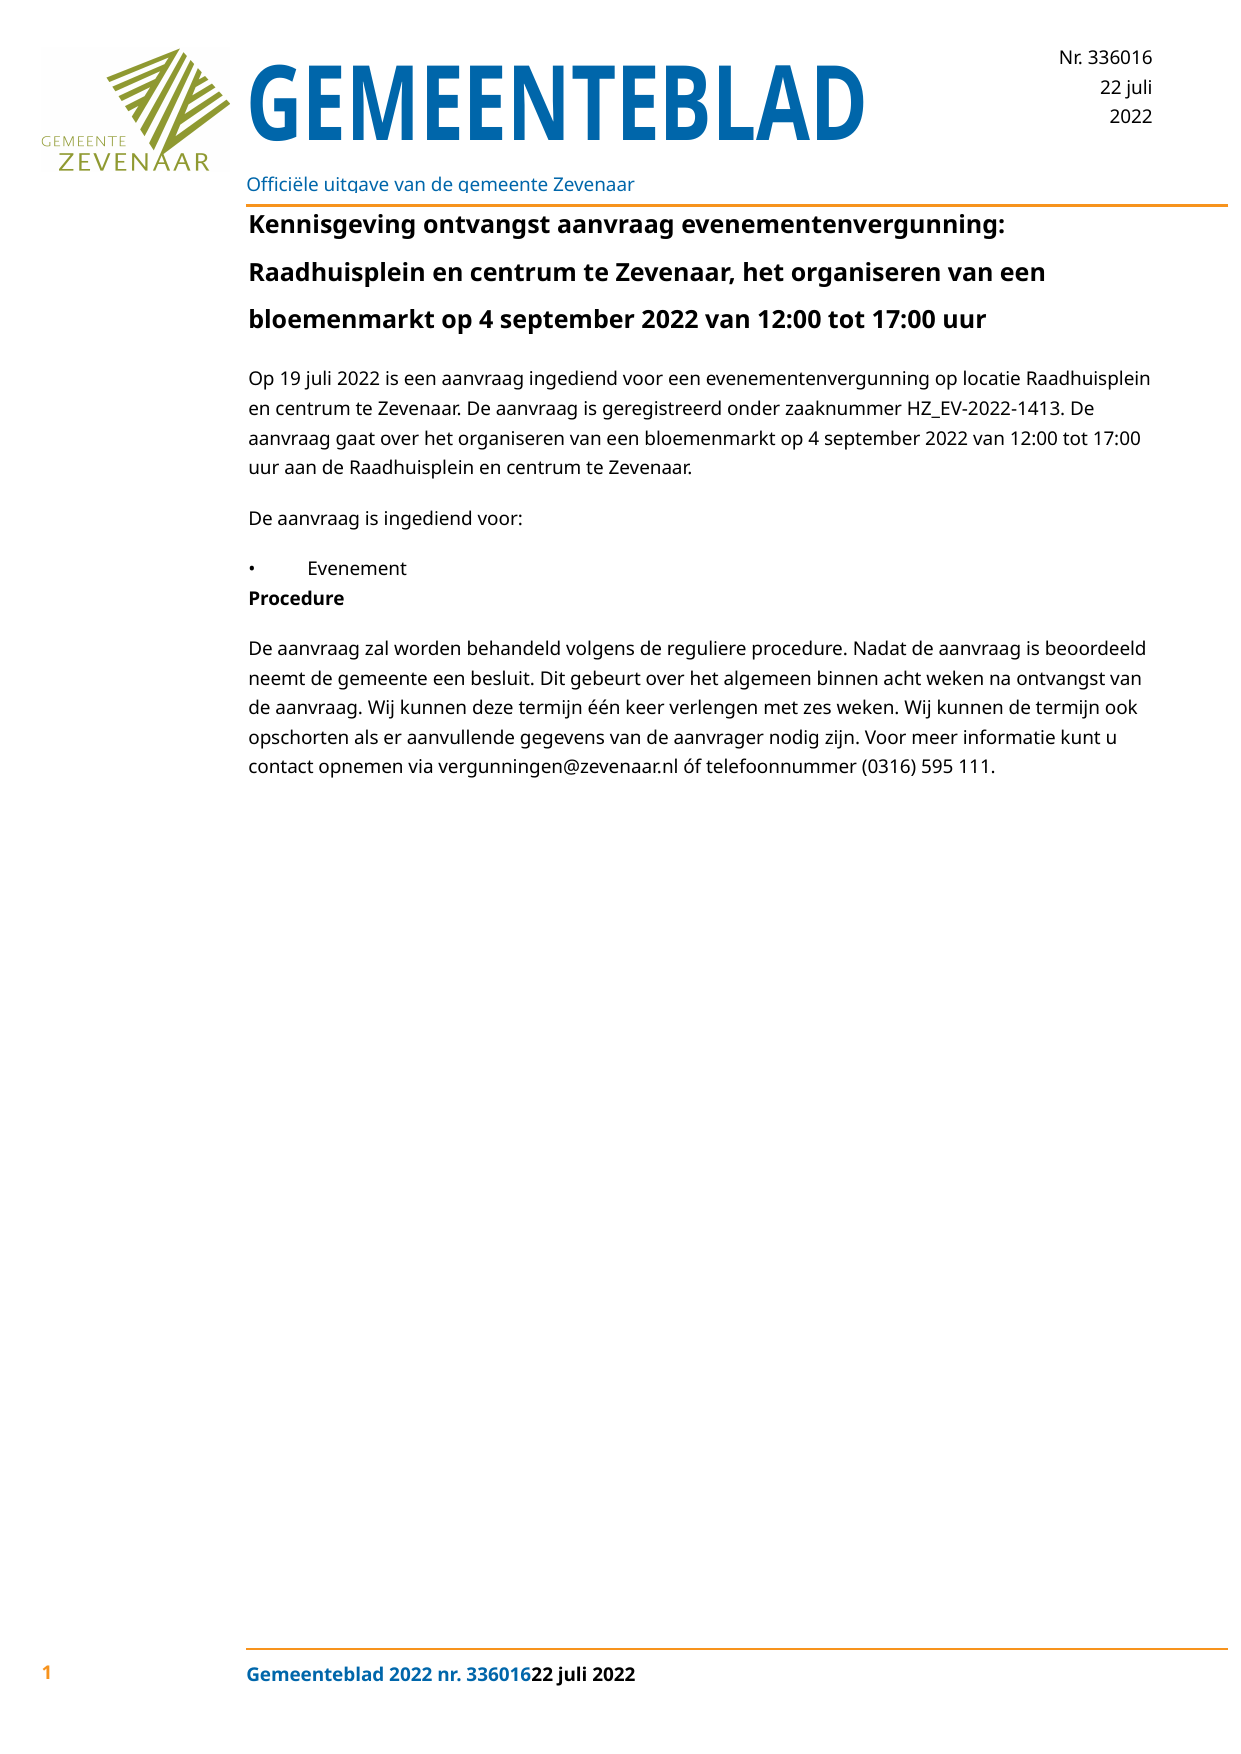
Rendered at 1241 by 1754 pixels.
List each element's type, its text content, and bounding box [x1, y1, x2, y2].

list Evenement [248, 555, 1152, 581]
picture [41, 47, 231, 172]
text Kennisgeving ontvangst aanvraag evenementenvergunning: Raadhuisplein en centrum te Zevenaar, het organiseren van een bloemenmarkt op 4 september 2022 van 12:00 tot 17:00 uur [248, 207, 1152, 336]
text Procedure [248, 585, 1152, 610]
text De aanvraag is ingediend voor: [248, 505, 1152, 530]
text Op 19 juli 2022 is een aanvraag ingediend voor een evenementenvergunning op locatie Raadhuisplein en centrum te Zevenaar. De aanvraag is geregistreerd onder zaaknummer HZ_EV-2022-1413. De aanvraag gaat over het organiseren van een bloemenmarkt op 4 september 2022 van 12:00 tot 17:00 uur aan de Raadhuisplein en centrum te Zevenaar. [248, 366, 1152, 480]
text De aanvraag zal worden behandeld volgens de reguliere procedure. Nadat de aanvraag is beoordeeld neemt de gemeente een besluit. Dit gebeurt over het algemeen binnen acht weken na ontvangst van de aanvraag. Wij kunnen deze termijn één keer verlengen met zes weken. Wij kunnen de termijn ook opschorten als er aanvullende gegevens van de aanvrager nodig zijn. Voor meer informatie kunt u contact opnemen via vergunningen@zevenaar.nl óf telefoonnummer (0316) 595 111. [248, 635, 1152, 779]
